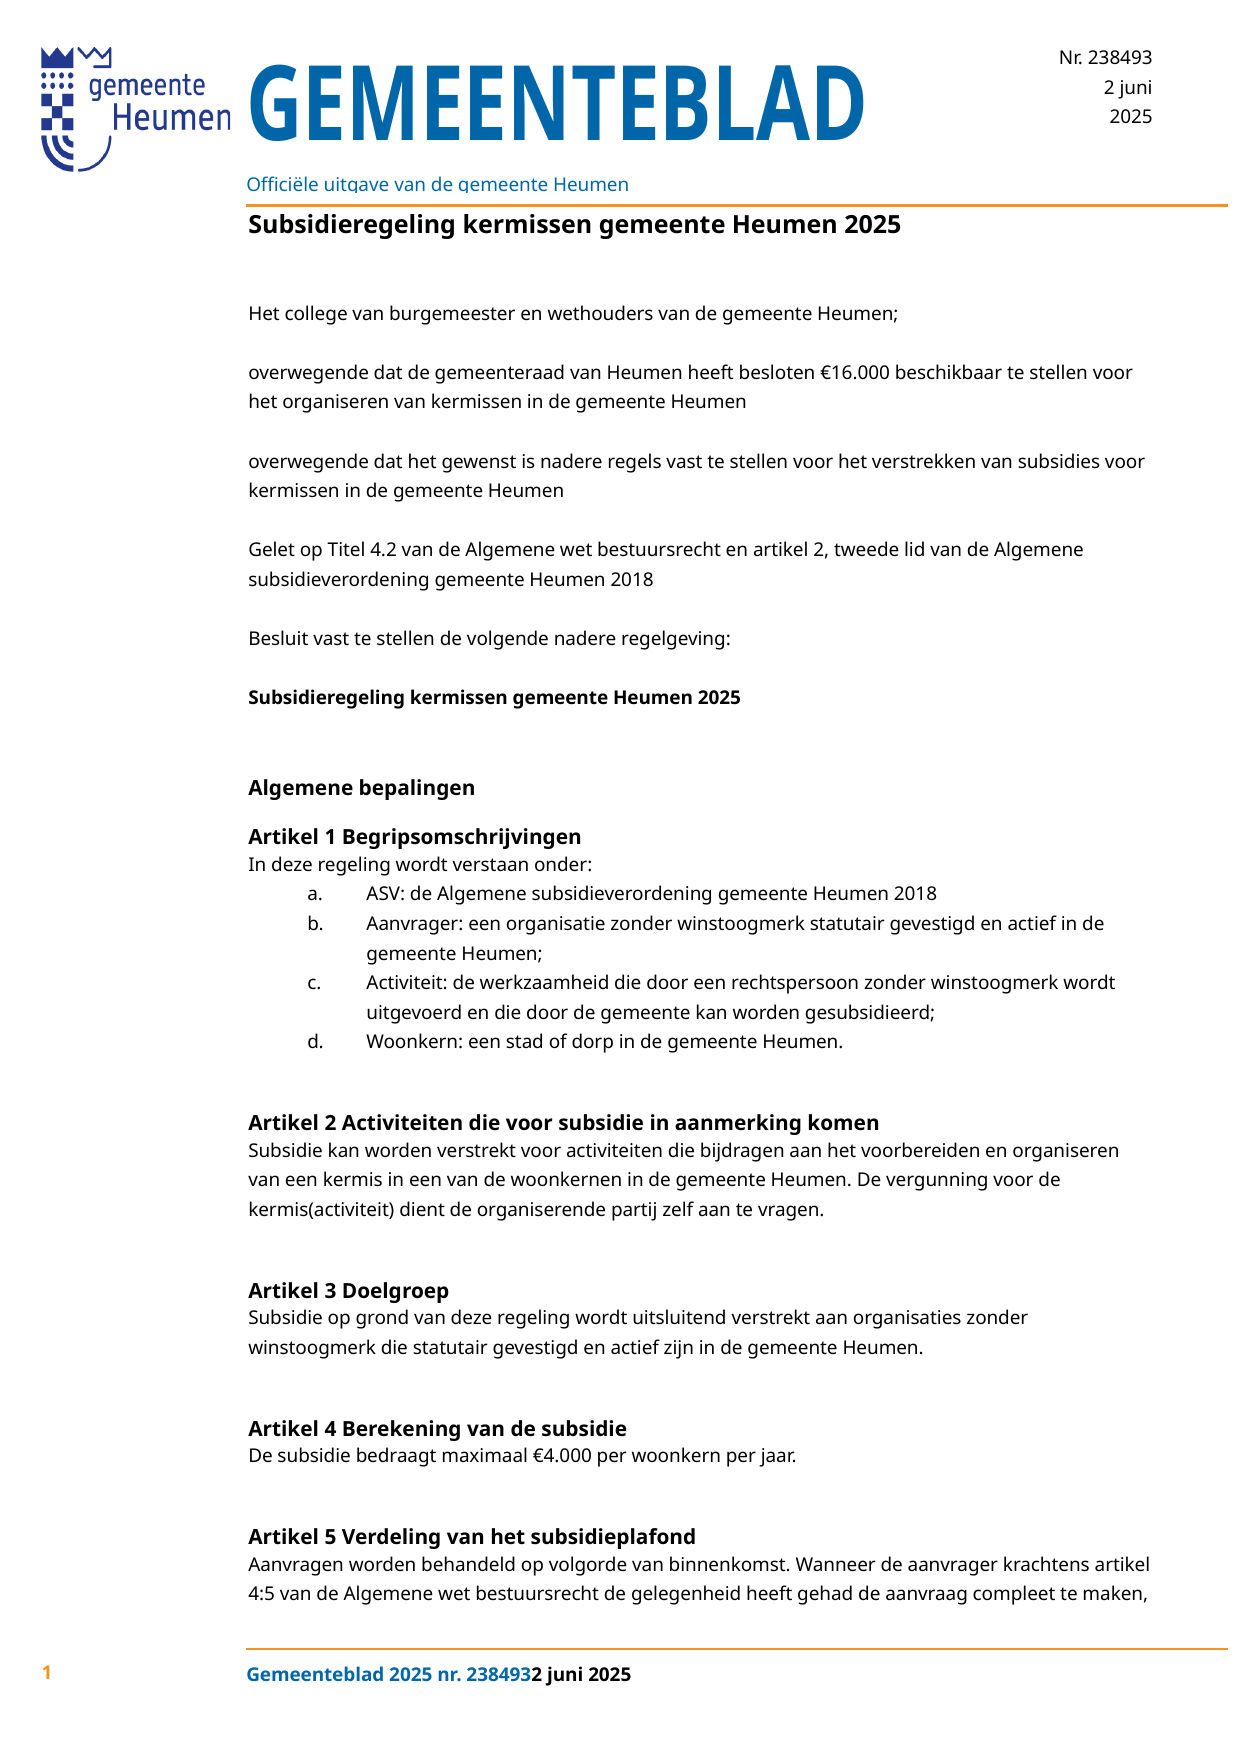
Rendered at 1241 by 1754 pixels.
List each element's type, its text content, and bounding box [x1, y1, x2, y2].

text Algemene bepalingen [248, 773, 1152, 802]
text Artikel 5 Verdeling van het subsidieplafond [248, 1522, 1152, 1551]
text Artikel 2 Activiteiten die voor subsidie in aanmerking komen [248, 1108, 1152, 1137]
text Subsidieregeling kermissen gemeente Heumen 2025 [248, 684, 1152, 710]
text De subsidie bedraagt maximaal €4.000 per woonkern per jaar. [248, 1442, 1152, 1468]
text Artikel 4 Berekening van de subsidie [248, 1414, 1152, 1442]
text Subsidieregeling kermissen gemeente Heumen 2025 [248, 207, 1152, 241]
text Besluit vast te stellen de volgende nadere regelgeving: [248, 625, 1152, 651]
text Gelet op Titel 4.2 van de Algemene wet bestuursrecht en artikel 2, tweede lid van de Algemene subsidieverordening gemeente Heumen 2018 [248, 537, 1152, 592]
list Woonkern: een stad of dorp in de gemeente Heumen. [307, 1028, 1152, 1054]
text overwegende dat het gewenst is nadere regels vast te stellen voor het verstrekken van subsidies voor kermissen in de gemeente Heumen [248, 448, 1152, 503]
text Subsidie op grond van deze regeling wordt uitsluitend verstrekt aan organisaties zonder winstoogmerk die statutair gevestigd en actief zijn in de gemeente Heumen. [248, 1304, 1152, 1360]
list Aanvrager: een organisatie zonder winstoogmerk statutair gevestigd en actief in de gemeente Heumen; [307, 910, 1152, 965]
text overwegende dat de gemeenteraad van Heumen heeft besloten €16.000 beschikbaar te stellen voor het organiseren van kermissen in de gemeente Heumen [248, 359, 1152, 414]
text Subsidie kan worden verstrekt voor activiteiten die bijdragen aan het voorbereiden en organiseren van een kermis in een van de woonkernen in de gemeente Heumen. De vergunning voor de kermis(activiteit) dient de organiserende partij zelf aan te vragen. [248, 1137, 1152, 1222]
text Artikel 1 Begripsomschrijvingen [248, 822, 1152, 851]
text Het college van burgemeester en wethouders van de gemeente Heumen; [248, 300, 1152, 326]
list ASV: de Algemene subsidieverordening gemeente Heumen 2018 [307, 881, 1152, 906]
text Aanvragen worden behandeld op volgorde van binnenkomst. Wanneer de aanvrager krachtens artikel 4:5 van de Algemene wet bestuursrecht de gelegenheid heeft gehad de aanvraag compleet te maken, [248, 1551, 1152, 1606]
text In deze regeling wordt verstaan onder: [248, 851, 1152, 877]
text Artikel 3 Doelgroep [248, 1276, 1152, 1304]
picture [41, 47, 231, 172]
list Activiteit: de werkzaamheid die door een rechtspersoon zonder winstoogmerk wordt uitgevoerd en die door de gemeente kan worden gesubsidieerd; [307, 969, 1152, 1024]
